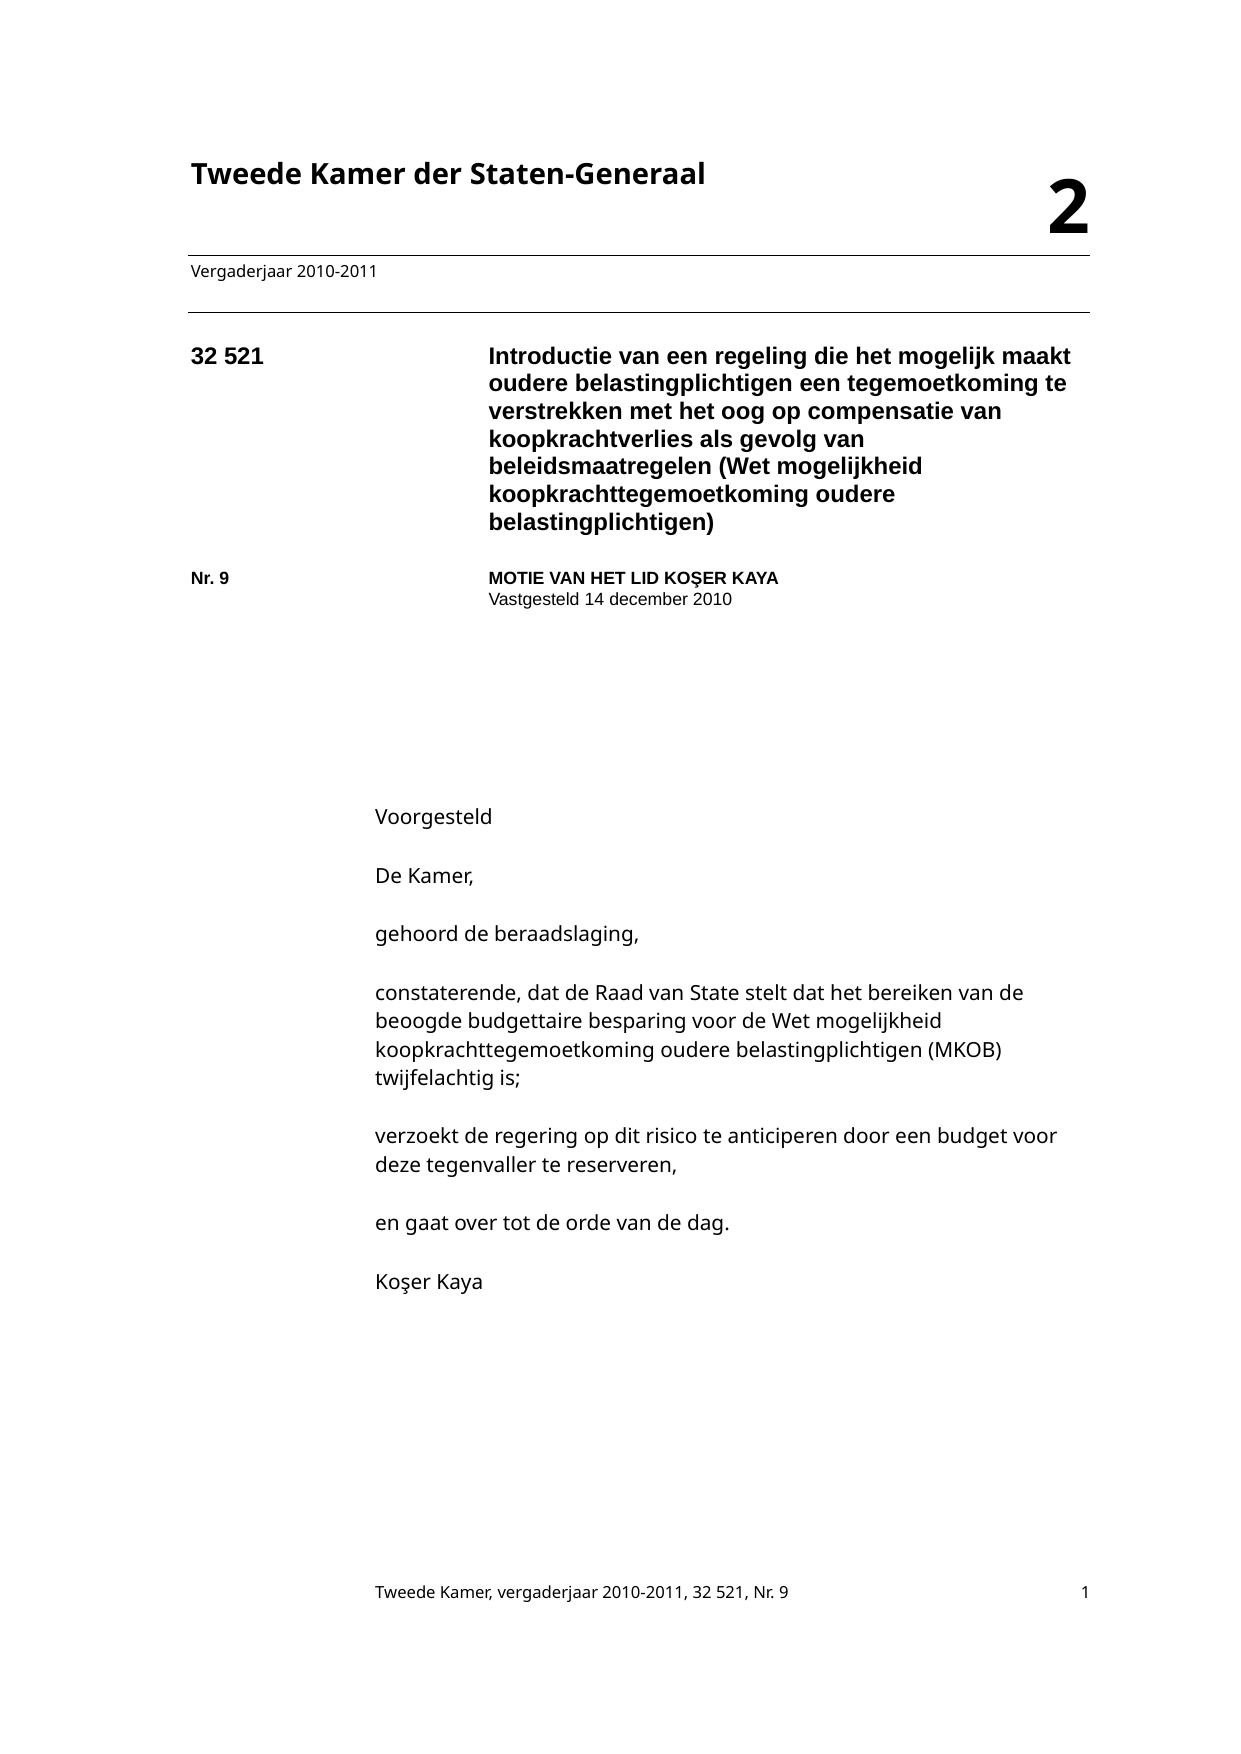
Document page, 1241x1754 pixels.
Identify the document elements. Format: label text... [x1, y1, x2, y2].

table_cell 32 521 [188, 339, 485, 565]
text Voorgesteld [375, 802, 1090, 831]
table_header Tweede Kamer der Staten-Generaal [188, 150, 909, 255]
table_cell [188, 313, 485, 339]
text Koşer Kaya [375, 1267, 1090, 1295]
table_cell [485, 256, 1090, 312]
table_header 2 [910, 150, 1090, 255]
table_cell Introductie van een regeling die het mogelijk maakt oudere belastingplichtigen een tegemoetkoming te verstrekken met het oog op compensatie van koopkrachtverlies als gevolg van beleidsmaatregelen (Wet mogelijkheid koopkrachttegemoetkoming oudere belastingplichtigen) [485, 339, 1090, 565]
text verzoekt de regering op dit risico te anticiperen door een budget voor deze tegenvaller te reserveren, [375, 1122, 1090, 1178]
text constaterende, dat de Raad van State stelt dat het bereiken van de beoogde budgettaire besparing voor de Wet mogelijkheid koopkrachttegemoetkoming oudere belastingplichtigen (MKOB) twijfelachtig is; [375, 978, 1090, 1092]
table_cell Nr. 9 [188, 565, 485, 684]
table_cell Vergaderjaar 2010-2011 [188, 256, 485, 312]
table_cell MOTIE VAN HET LID KOŞER KAYA Vastgesteld 14 december 2010 [485, 565, 1090, 684]
text en gaat over tot de orde van de dag. [375, 1208, 1090, 1237]
table_cell [485, 313, 1090, 339]
text De Kamer, [375, 861, 1090, 889]
text gehoord de beraadslaging, [375, 919, 1090, 948]
